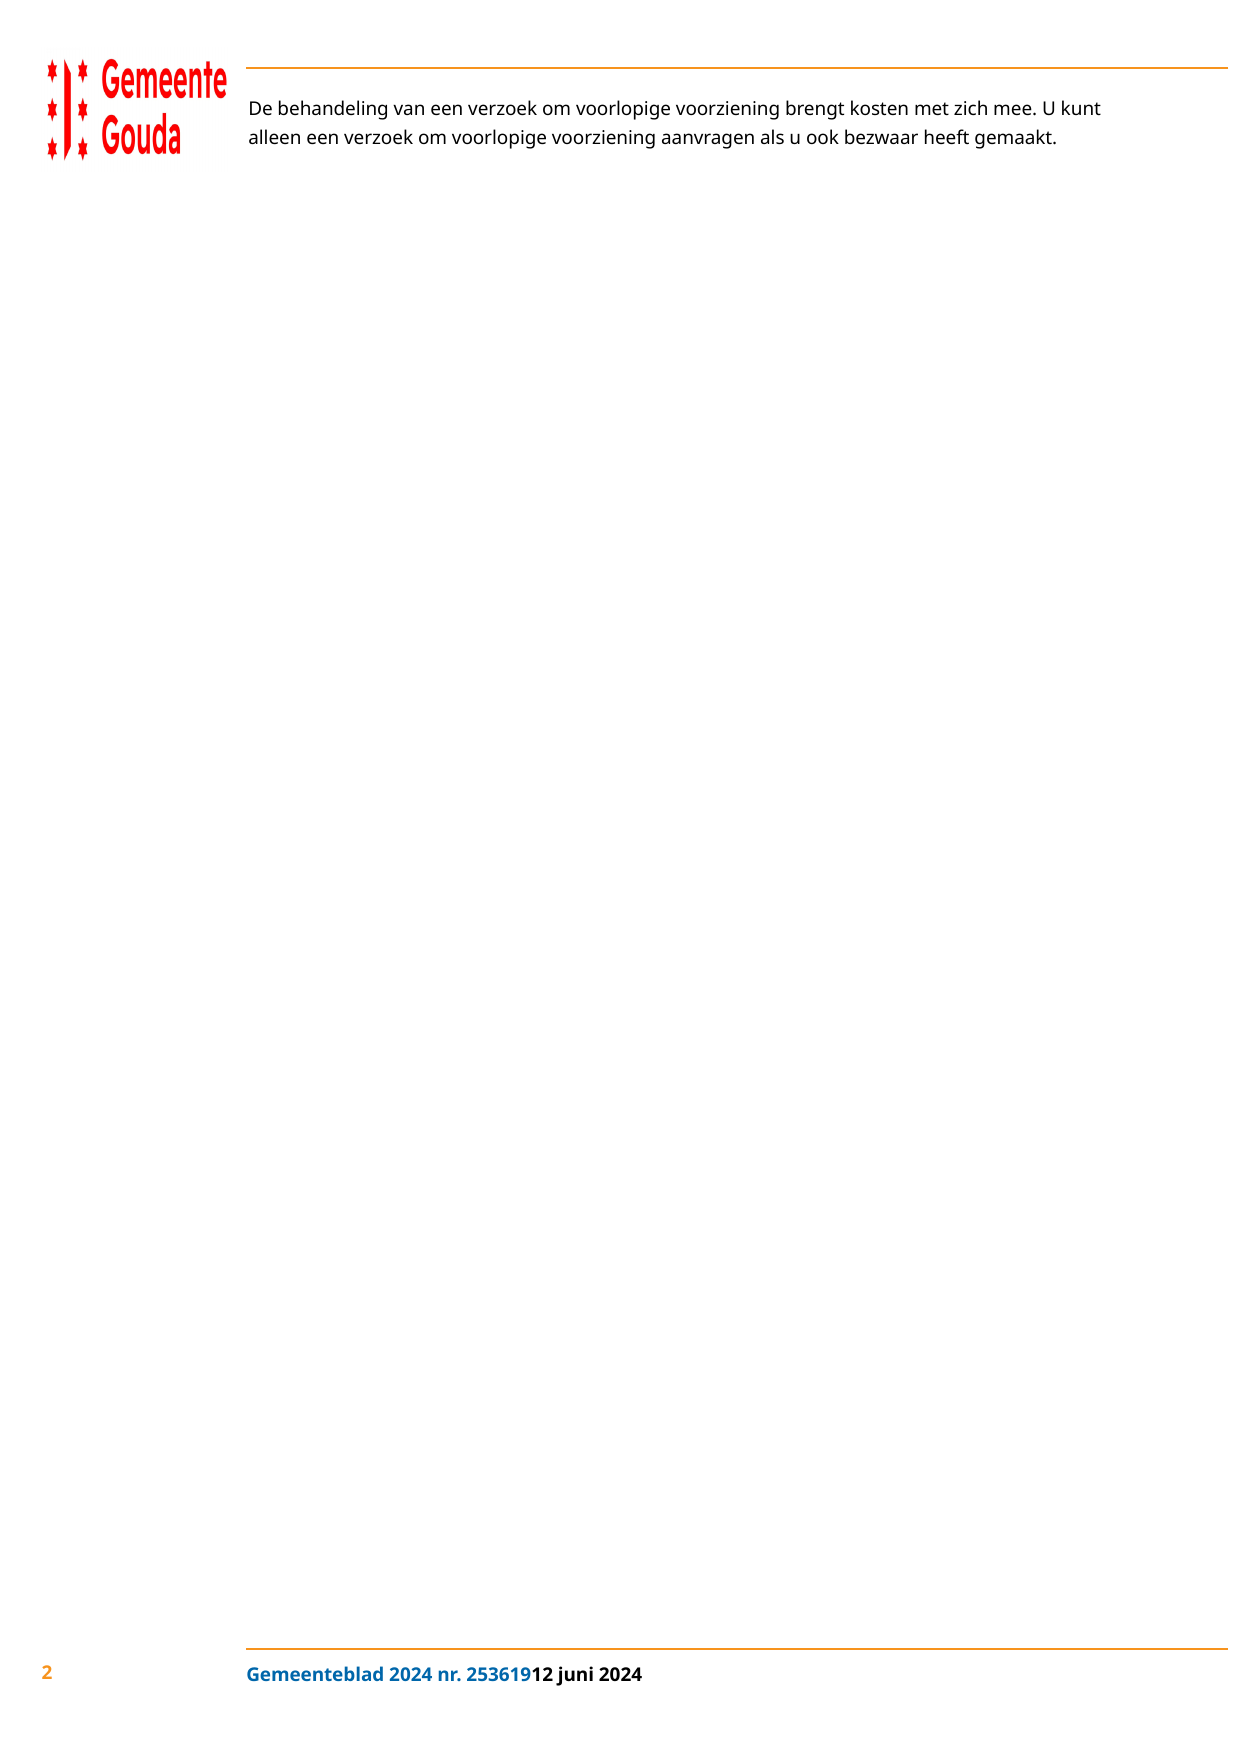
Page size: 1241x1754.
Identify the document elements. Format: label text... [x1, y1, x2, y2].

picture [41, 47, 231, 172]
text De behandeling van een verzoek om voorlopige voorziening brengt kosten met zich mee. U kunt alleen een verzoek om voorlopige voorziening aanvragen als u ook bezwaar heeft gemaakt. [248, 95, 1152, 150]
